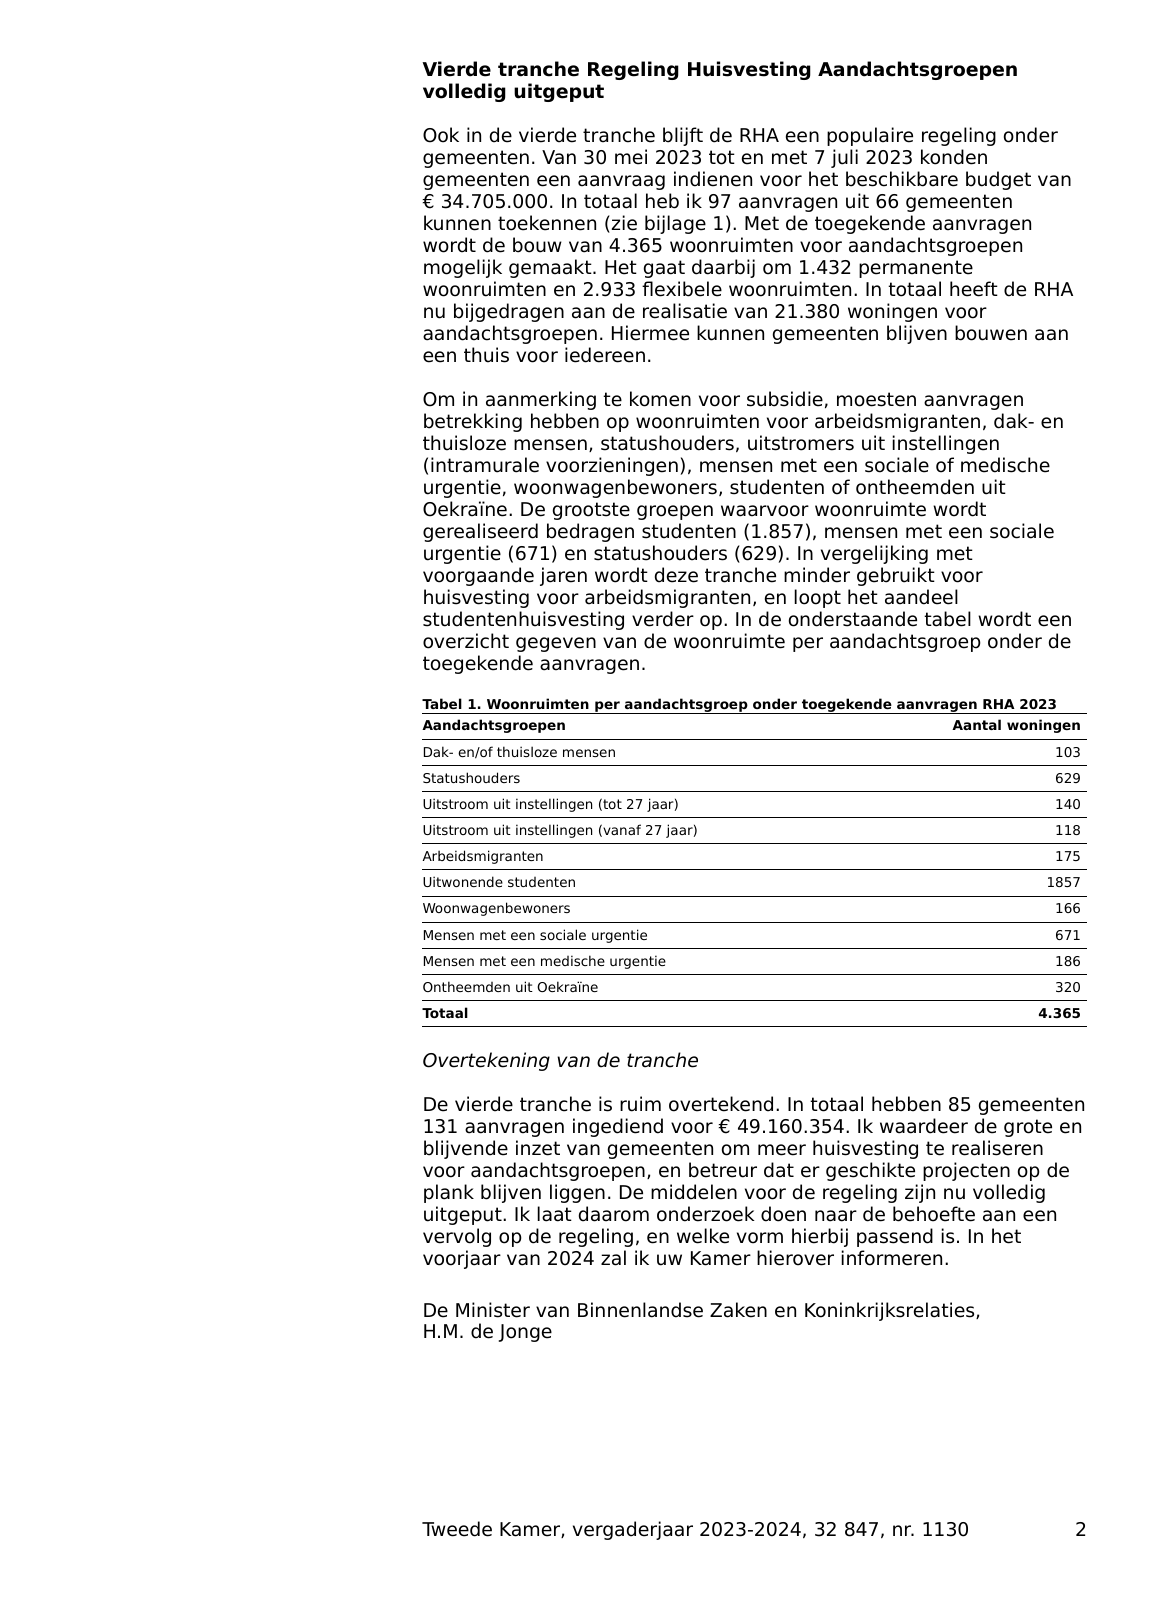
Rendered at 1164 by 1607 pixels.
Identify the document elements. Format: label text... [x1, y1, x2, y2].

table_cell Totaal [422, 1001, 850, 1026]
table_cell Mensen met een medische urgentie [422, 949, 850, 974]
text De Minister van Binnenlandse Zaken en Koninkrijksrelaties, H.M. de Jonge [422, 1299, 1087, 1343]
table_cell Uitstroom uit instellingen (tot 27 jaar) [422, 792, 850, 817]
table_cell 629 [850, 766, 1087, 791]
table_cell Statushouders [422, 766, 850, 791]
table_cell 140 [850, 792, 1087, 817]
table_cell 118 [850, 818, 1087, 843]
table_cell 320 [850, 975, 1087, 1000]
table_cell 103 [850, 740, 1087, 765]
table_cell Uitwonende studenten [422, 870, 850, 896]
table_cell 186 [850, 949, 1087, 974]
table_cell 4.365 [850, 1001, 1087, 1026]
subtitle Vierde tranche Regeling Huisvesting Aandachtsgroepen volledig uitgeput [422, 59, 1087, 103]
table_cell 166 [850, 897, 1087, 922]
table_cell Mensen met een sociale urgentie [422, 923, 850, 948]
table_cell Aantal woningen [850, 714, 1087, 739]
table_cell 175 [850, 844, 1087, 869]
table_cell Ontheemden uit Oekraïne [422, 975, 850, 1000]
table_cell 671 [850, 923, 1087, 948]
table_cell Uitstroom uit instellingen (vanaf 27 jaar) [422, 818, 850, 843]
subtitle Overtekening van de tranche [422, 1049, 1087, 1071]
table_header Tabel 1. Woonruimten per aandachtsgroep onder toegekende aanvragen RHA 2023 [422, 697, 1087, 712]
text Om in aanmerking te komen voor subsidie, moesten aanvragen betrekking hebben op woonruimten voor arbeidsmigranten, dak- en thuisloze mensen, statushouders, uitstromers uit instellingen (intramurale voorzieningen), mensen met een sociale of medische urgentie, woonwagenbewoners, studenten of ontheemden uit Oekraïne. De grootste groepen waarvoor woonruimte wordt gerealiseerd bedragen studenten (1.857), mensen met een sociale urgentie (671) en statushouders (629). In vergelijking met voorgaande jaren wordt deze tranche minder gebruikt voor huisvesting voor arbeidsmigranten, en loopt het aandeel studentenhuisvesting verder op. In de onderstaande tabel wordt een overzicht gegeven van de woonruimte per aandachtsgroep onder de toegekende aanvragen. [422, 389, 1087, 675]
table_cell Arbeidsmigranten [422, 844, 850, 869]
table_cell Woonwagenbewoners [422, 897, 850, 922]
table_cell Aandachtsgroepen [422, 714, 850, 739]
text De vierde tranche is ruim overtekend. In totaal hebben 85 gemeenten 131 aanvragen ingediend voor € 49.160.354. Ik waardeer de grote en blijvende inzet van gemeenten om meer huisvesting te realiseren voor aandachtsgroepen, en betreur dat er geschikte projecten op de plank blijven liggen. De middelen voor de regeling zijn nu volledig uitgeput. Ik laat daarom onderzoek doen naar de behoefte aan een vervolg op de regeling, en welke vorm hierbij passend is. In het voorjaar van 2024 zal ik uw Kamer hierover informeren. [422, 1094, 1087, 1269]
table_cell 1857 [850, 870, 1087, 896]
table_cell Dak- en/of thuisloze mensen [422, 740, 850, 765]
text Ook in de vierde tranche blijft de RHA een populaire regeling onder gemeenten. Van 30 mei 2023 tot en met 7 juli 2023 konden gemeenten een aanvraag indienen voor het beschikbare budget van € 34.705.000. In totaal heb ik 97 aanvragen uit 66 gemeenten kunnen toekennen (zie bijlage 1). Met de toegekende aanvragen wordt de bouw van 4.365 woonruimten voor aandachtsgroepen mogelijk gemaakt. Het gaat daarbij om 1.432 permanente woonruimten en 2.933 flexibele woonruimten. In totaal heeft de RHA nu bijgedragen aan de realisatie van 21.380 woningen voor aandachtsgroepen. Hiermee kunnen gemeenten blijven bouwen aan een thuis voor iedereen. [422, 125, 1087, 367]
